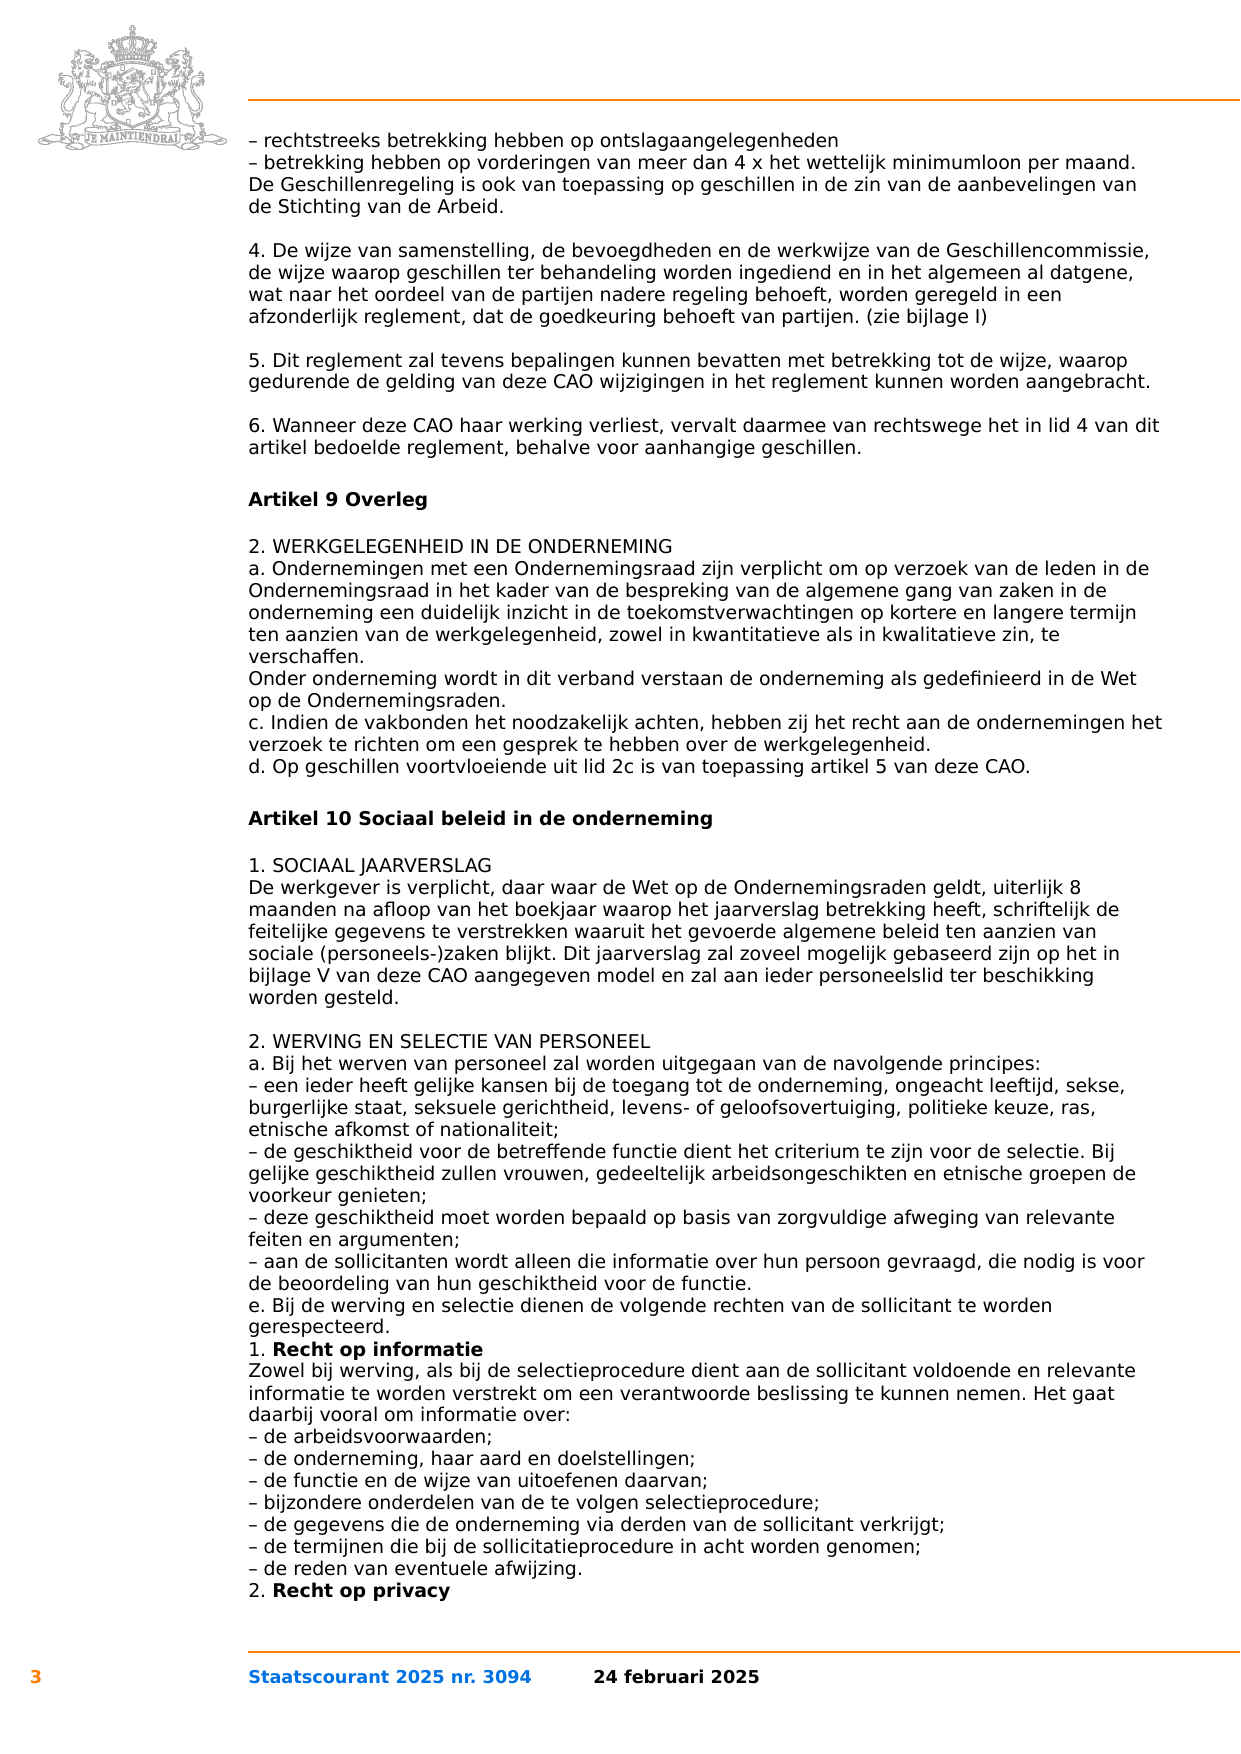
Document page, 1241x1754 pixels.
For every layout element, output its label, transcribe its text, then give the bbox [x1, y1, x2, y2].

picture [38, 25, 227, 150]
text 2. Recht op privacy [248, 1580, 1163, 1602]
text 1. Recht op informatie [248, 1338, 1163, 1360]
text 4. De wijze van samenstelling, de bevoegdheden en de werkwijze van de Geschillencommissie, de wijze waarop geschillen ter behandeling worden ingediend en in het algemeen al datgene, wat naar het oordeel van de partijen nadere regeling behoeft, worden geregeld in een afzonderlijk reglement, dat de goedkeuring behoeft van partijen. (zie bijlage I) [248, 240, 1163, 328]
text – deze geschiktheid moet worden bepaald op basis van zorgvuldige afweging van relevante feiten en argumenten; [248, 1207, 1163, 1251]
text Zowel bij werving, als bij de selectieprocedure dient aan de sollicitant voldoende en relevante informatie te worden verstrekt om een verantwoorde beslissing te kunnen nemen. Het gaat daarbij vooral om informatie over: [248, 1360, 1163, 1426]
text 5. Dit reglement zal tevens bepalingen kunnen bevatten met betrekking tot de wijze, waarop gedurende de gelding van deze CAO wijzigingen in het reglement kunnen worden aangebracht. [248, 349, 1163, 393]
text – de geschiktheid voor de betreffende functie dient het criterium te zijn voor de selectie. Bij gelijke geschiktheid zullen vrouwen, gedeeltelijk arbeidsongeschikten en etnische groepen de voorkeur genieten; [248, 1141, 1163, 1207]
text – bijzondere onderdelen van de te volgen selectieprocedure; [248, 1492, 1163, 1514]
text e. Bij de werving en selectie dienen de volgende rechten van de sollicitant te worden gerespecteerd. [248, 1294, 1163, 1338]
text – de onderneming, haar aard en doelstellingen; [248, 1448, 1163, 1470]
text – de arbeidsvoorwaarden; [248, 1426, 1163, 1448]
subtitle Artikel 10 Sociaal beleid in de onderneming [248, 808, 1163, 830]
subtitle Artikel 9 Overleg [248, 489, 1163, 511]
text – betrekking hebben op vorderingen van meer dan 4 x het wettelijk minimumloon per maand. [248, 152, 1163, 174]
text – de reden van eventuele afwijzing. [248, 1558, 1163, 1580]
text d. Op geschillen voortvloeiende uit lid 2c is van toepassing artikel 5 van deze CAO. [248, 756, 1163, 778]
text – een ieder heeft gelijke kansen bij de toegang tot de onderneming, ongeacht leeftijd, sekse, burgerlijke staat, seksuele gerichtheid, levens‑ of geloofsovertuiging, politieke keuze, ras, etnische afkomst of nationaliteit; [248, 1075, 1163, 1141]
text 2. WERKGELEGENHEID IN DE ONDERNEMING [248, 536, 1163, 558]
text Onder onderneming wordt in dit verband verstaan de onderneming als gedefinieerd in de Wet op de Ondernemingsraden. [248, 668, 1163, 712]
text 2. WERVING EN SELECTIE VAN PERSONEEL [248, 1031, 1163, 1053]
text – de gegevens die de onderneming via derden van de sollicitant verkrijgt; [248, 1514, 1163, 1536]
text De Geschillenregeling is ook van toepassing op geschillen in de zin van de aanbevelingen van de Stichting van de Arbeid. [248, 174, 1163, 218]
text a. Bij het werven van personeel zal worden uitgegaan van de navolgende principes: [248, 1053, 1163, 1075]
text c. Indien de vakbonden het noodzakelijk achten, hebben zij het recht aan de ondernemingen het verzoek te richten om een gesprek te hebben over de werkgelegenheid. [248, 712, 1163, 756]
text – de functie en de wijze van uitoefenen daarvan; [248, 1470, 1163, 1492]
text 6. Wanneer deze CAO haar werking verliest, vervalt daarmee van rechtswege het in lid 4 van dit artikel bedoelde reglement, behalve voor aanhangige geschillen. [248, 415, 1163, 459]
text a. Ondernemingen met een Ondernemingsraad zijn verplicht om op verzoek van de leden in de Ondernemingsraad in het kader van de bespreking van de algemene gang van zaken in de onderneming een duidelijk inzicht in de toekomstverwachtingen op kortere en langere termijn ten aanzien van de werkgelegenheid, zowel in kwantitatieve als in kwalitatieve zin, te verschaffen. [248, 558, 1163, 668]
text 1. SOCIAAL JAARVERSLAG [248, 855, 1163, 877]
text – de termijnen die bij de sollicitatieprocedure in acht worden genomen; [248, 1536, 1163, 1558]
text – rechtstreeks betrekking hebben op ontslagaangelegenheden [248, 130, 1163, 152]
text – aan de sollicitanten wordt alleen die informatie over hun persoon gevraagd, die nodig is voor de beoordeling van hun geschiktheid voor de functie. [248, 1251, 1163, 1294]
text De werkgever is verplicht, daar waar de Wet op de Ondernemingsraden geldt, uiterlijk 8 maanden na afloop van het boekjaar waarop het jaarverslag betrekking heeft, schriftelijk de feitelijke gegevens te verstrekken waaruit het gevoerde algemene beleid ten aanzien van sociale (personeels‑)zaken blijkt. Dit jaarverslag zal zoveel mogelijk gebaseerd zijn op het in bijlage V van deze CAO aangegeven model en zal aan ieder personeelslid ter beschikking worden gesteld. [248, 877, 1163, 1009]
